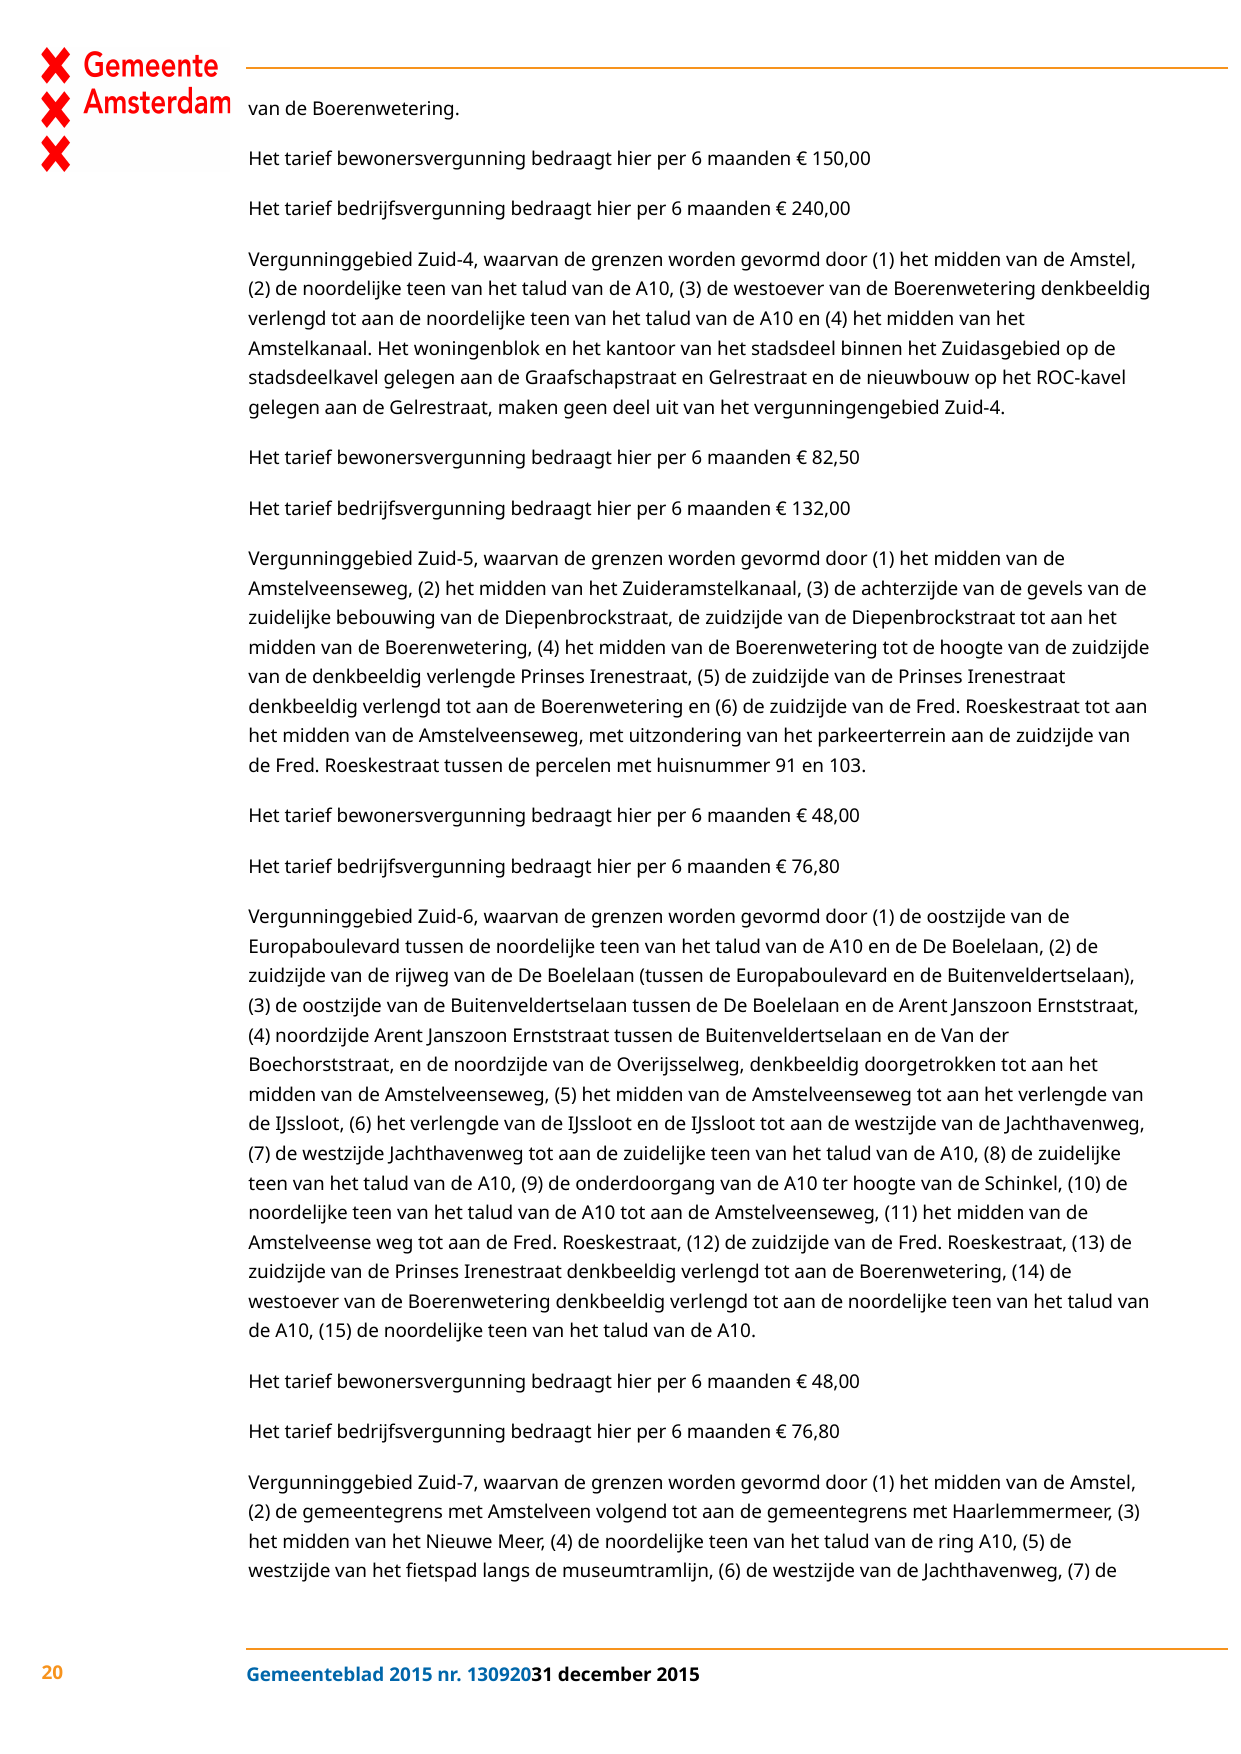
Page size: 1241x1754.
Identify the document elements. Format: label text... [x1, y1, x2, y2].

text Het tarief bedrijfsvergunning bedraagt hier per 6 maanden € 240,00 [248, 196, 1152, 221]
text Het tarief bedrijfsvergunning bedraagt hier per 6 maanden € 76,80 [248, 1418, 1152, 1444]
text Het tarief bewonersvergunning bedraagt hier per 6 maanden € 48,00 [248, 1368, 1152, 1394]
text Het tarief bewonersvergunning bedraagt hier per 6 maanden € 82,50 [248, 444, 1152, 470]
text Het tarief bewonersvergunning bedraagt hier per 6 maanden € 48,00 [248, 803, 1152, 828]
text Vergunninggebied Zuid-6, waarvan de grenzen worden gevormd door (1) de oostzijde van de Europaboulevard tussen de noordelijke teen van het talud van de A10 en de De Boelelaan, (2) de zuidzijde van de rijweg van de De Boelelaan (tussen de Europaboulevard en de Buitenveldertselaan), (3) de oostzijde van de Buitenveldertselaan tussen de De Boelelaan en de Arent Janszoon Ernststraat, (4) noordzijde Arent Janszoon Ernststraat tussen de Buitenveldertselaan en de Van der Boechorststraat, en de noordzijde van de Overijsselweg, denkbeeldig doorgetrokken tot aan het midden van de Amstelveenseweg, (5) het midden van de Amstelveenseweg tot aan het verlengde van de IJssloot, (6) het verlengde van de IJssloot en de IJssloot tot aan de westzijde van de Jachthavenweg, (7) de westzijde Jachthavenweg tot aan de zuidelijke teen van het talud van de A10, (8) de zuidelijke teen van het talud van de A10, (9) de onderdoorgang van de A10 ter hoogte van de Schinkel, (10) de noordelijke teen van het talud van de A10 tot aan de Amstelveenseweg, (11) het midden van de Amstelveense weg tot aan de Fred. Roeskestraat, (12) de zuidzijde van de Fred. Roeskestraat, (13) de zuidzijde van de Prinses Irenestraat denkbeeldig verlengd tot aan de Boerenwetering, (14) de westoever van de Boerenwetering denkbeeldig verlengd tot aan de noordelijke teen van het talud van de A10, (15) de noordelijke teen van het talud van de A10. [248, 903, 1152, 1343]
text Het tarief bedrijfsvergunning bedraagt hier per 6 maanden € 132,00 [248, 495, 1152, 521]
picture [41, 47, 231, 172]
text Het tarief bewonersvergunning bedraagt hier per 6 maanden € 150,00 [248, 145, 1152, 171]
text Vergunninggebied Zuid-4, waarvan de grenzen worden gevormd door (1) het midden van de Amstel, (2) de noordelijke teen van het talud van de A10, (3) de westoever van de Boerenwetering denkbeeldig verlengd tot aan de noordelijke teen van het talud van de A10 en (4) het midden van het Amstelkanaal. Het woningenblok en het kantoor van het stadsdeel binnen het Zuidasgebied op de stadsdeelkavel gelegen aan de Graafschapstraat en Gelrestraat en de nieuwbouw op het ROC-kavel gelegen aan de Gelrestraat, maken geen deel uit van het vergunningengebied Zuid-4. [248, 246, 1152, 420]
text van de Boerenwetering. [248, 95, 1152, 121]
text Vergunninggebied Zuid-7, waarvan de grenzen worden gevormd door (1) het midden van de Amstel, (2) de gemeentegrens met Amstelveen volgend tot aan de gemeentegrens met Haarlemmermeer, (3) het midden van het Nieuwe Meer, (4) de noordelijke teen van het talud van de ring A10, (5) de westzijde van het fietspad langs de museumtramlijn, (6) de westzijde van de Jachthavenweg, (7) de [248, 1469, 1152, 1583]
text Vergunninggebied Zuid-5, waarvan de grenzen worden gevormd door (1) het midden van de Amstelveenseweg, (2) het midden van het Zuideramstelkanaal, (3) de achterzijde van de gevels van de zuidelijke bebouwing van de Diepenbrockstraat, de zuidzijde van de Diepenbrockstraat tot aan het midden van de Boerenwetering, (4) het midden van de Boerenwetering tot de hoogte van de zuidzijde van de denkbeeldig verlengde Prinses Irenestraat, (5) de zuidzijde van de Prinses Irenestraat denkbeeldig verlengd tot aan de Boerenwetering en (6) de zuidzijde van de Fred. Roeskestraat tot aan het midden van de Amstelveenseweg, met uitzondering van het parkeerterrein aan de zuidzijde van de Fred. Roeskestraat tussen de percelen met huisnummer 91 en 103. [248, 545, 1152, 778]
text Het tarief bedrijfsvergunning bedraagt hier per 6 maanden € 76,80 [248, 853, 1152, 879]
